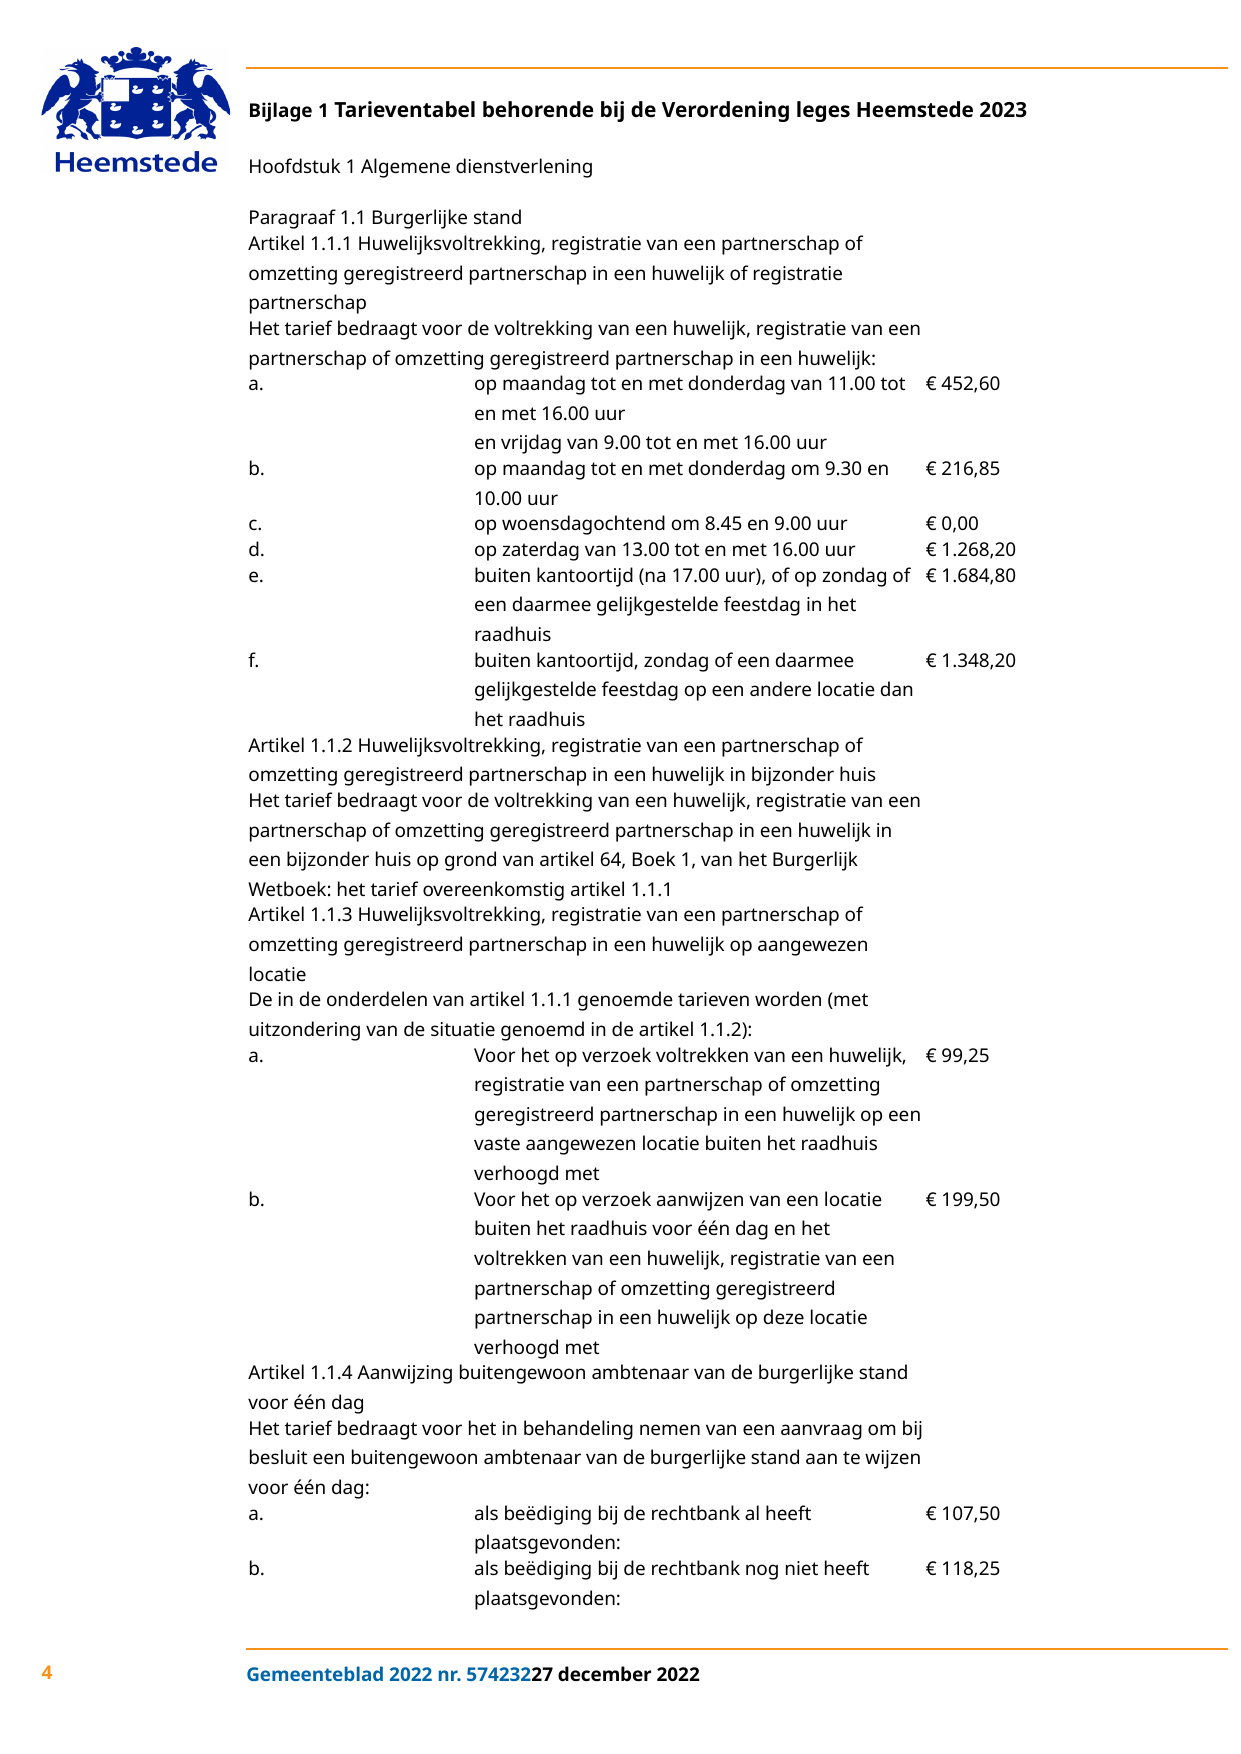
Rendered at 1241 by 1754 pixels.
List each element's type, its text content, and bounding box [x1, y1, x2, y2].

table_cell Het tarief bedraagt voor het in behandeling nemen van een aanvraag om bij besluit een buitengewoon ambtenaar van de burgerlijke stand aan te wijzen voor één dag: [248, 1415, 926, 1500]
table_cell Artikel 1.1.4 Aanwijzing buitengewoon ambtenaar van de burgerlijke stand voor één dag [248, 1360, 926, 1415]
table_cell € 1.684,80 [926, 562, 1152, 647]
table_cell a. [248, 370, 474, 455]
table_cell € 99,25 [926, 1042, 1152, 1186]
table_cell [926, 230, 1152, 315]
table_cell € 118,25 [926, 1555, 1152, 1610]
table_cell € 1.348,20 [926, 647, 1152, 732]
table_header Hoofdstuk 1 Algemene dienstverlening [248, 153, 926, 179]
table_header [926, 153, 1152, 179]
table_cell [248, 179, 926, 204]
table_cell [926, 315, 1152, 370]
table_cell € 0,00 [926, 511, 1152, 536]
table_cell op zaterdag van 13.00 tot en met 16.00 uur [474, 536, 926, 562]
table_cell op woensdagochtend om 8.45 en 9.00 uur [474, 511, 926, 536]
table_cell b. [248, 1555, 474, 1610]
table_cell Het tarief bedraagt voor de voltrekking van een huwelijk, registratie van een partnerschap of omzetting geregistreerd partnerschap in een huwelijk: [248, 315, 926, 370]
table_cell op maandag tot en met donderdag om 9.30 en 10.00 uur [474, 455, 926, 511]
table_cell b. [248, 1186, 474, 1359]
table_cell als beëdiging bij de rechtbank al heeft plaatsgevonden: [474, 1500, 926, 1555]
table_cell [926, 205, 1152, 230]
table_cell [926, 179, 1152, 204]
table_cell Artikel 1.1.1 Huwelijksvoltrekking, registratie van een partnerschap of omzetting geregistreerd partnerschap in een huwelijk of registratie partnerschap [248, 230, 926, 315]
table_cell f. [248, 647, 474, 732]
table_cell € 452,60 [926, 370, 1152, 455]
table_cell [926, 1360, 1152, 1415]
table_cell De in de onderdelen van artikel 1.1.1 genoemde tarieven worden (met uitzondering van de situatie genoemd in de artikel 1.1.2): [248, 987, 926, 1042]
table_cell Artikel 1.1.2 Huwelijksvoltrekking, registratie van een partnerschap of omzetting geregistreerd partnerschap in een huwelijk in bijzonder huis [248, 732, 926, 787]
text Bijlage 1 Tarieventabel behorende bij de Verordening leges Heemstede 2023 [248, 95, 1152, 123]
table_cell als beëdiging bij de rechtbank nog niet heeft plaatsgevonden: [474, 1555, 926, 1610]
table_cell Voor het op verzoek voltrekken van een huwelijk, registratie van een partnerschap of omzetting geregistreerd partnerschap in een huwelijk op een vaste aangewezen locatie buiten het raadhuis verhoogd met [474, 1042, 926, 1186]
table_cell Artikel 1.1.3 Huwelijksvoltrekking, registratie van een partnerschap of omzetting geregistreerd partnerschap in een huwelijk op aangewezen locatie [248, 902, 926, 987]
table_cell Paragraaf 1.1 Burgerlijke stand [248, 205, 926, 230]
table_cell a. [248, 1042, 474, 1186]
table_cell Voor het op verzoek aanwijzen van een locatie buiten het raadhuis voor één dag en het voltrekken van een huwelijk, registratie van een partnerschap of omzetting geregistreerd partnerschap in een huwelijk op deze locatie verhoogd met [474, 1186, 926, 1359]
table_cell [926, 902, 1152, 987]
table_cell b. [248, 455, 474, 511]
table_cell e. [248, 562, 474, 647]
table_cell a. [248, 1500, 474, 1555]
table_cell € 199,50 [926, 1186, 1152, 1359]
table_cell d. [248, 536, 474, 562]
table_cell [926, 1415, 1152, 1500]
table_cell € 1.268,20 [926, 536, 1152, 562]
table_cell c. [248, 511, 474, 536]
table_cell op maandag tot en met donderdag van 11.00 tot en met 16.00 uur en vrijdag van 9.00 tot en met 16.00 uur [474, 370, 926, 455]
table_cell [926, 787, 1152, 902]
table_cell Het tarief bedraagt voor de voltrekking van een huwelijk, registratie van een partnerschap of omzetting geregistreerd partnerschap in een huwelijk in een bijzonder huis op grond van artikel 64, Boek 1, van het Burgerlijk Wetboek: het tarief overeenkomstig artikel 1.1.1 [248, 787, 926, 902]
table_cell buiten kantoortijd, zondag of een daarmee gelijkgestelde feestdag op een andere locatie dan het raadhuis [474, 647, 926, 732]
table_cell [926, 987, 1152, 1042]
table_cell [926, 732, 1152, 787]
table_cell € 216,85 [926, 455, 1152, 511]
picture [41, 47, 231, 172]
table_cell € 107,50 [926, 1500, 1152, 1555]
table_cell buiten kantoortijd (na 17.00 uur), of op zondag of een daarmee gelijkgestelde feestdag in het raadhuis [474, 562, 926, 647]
